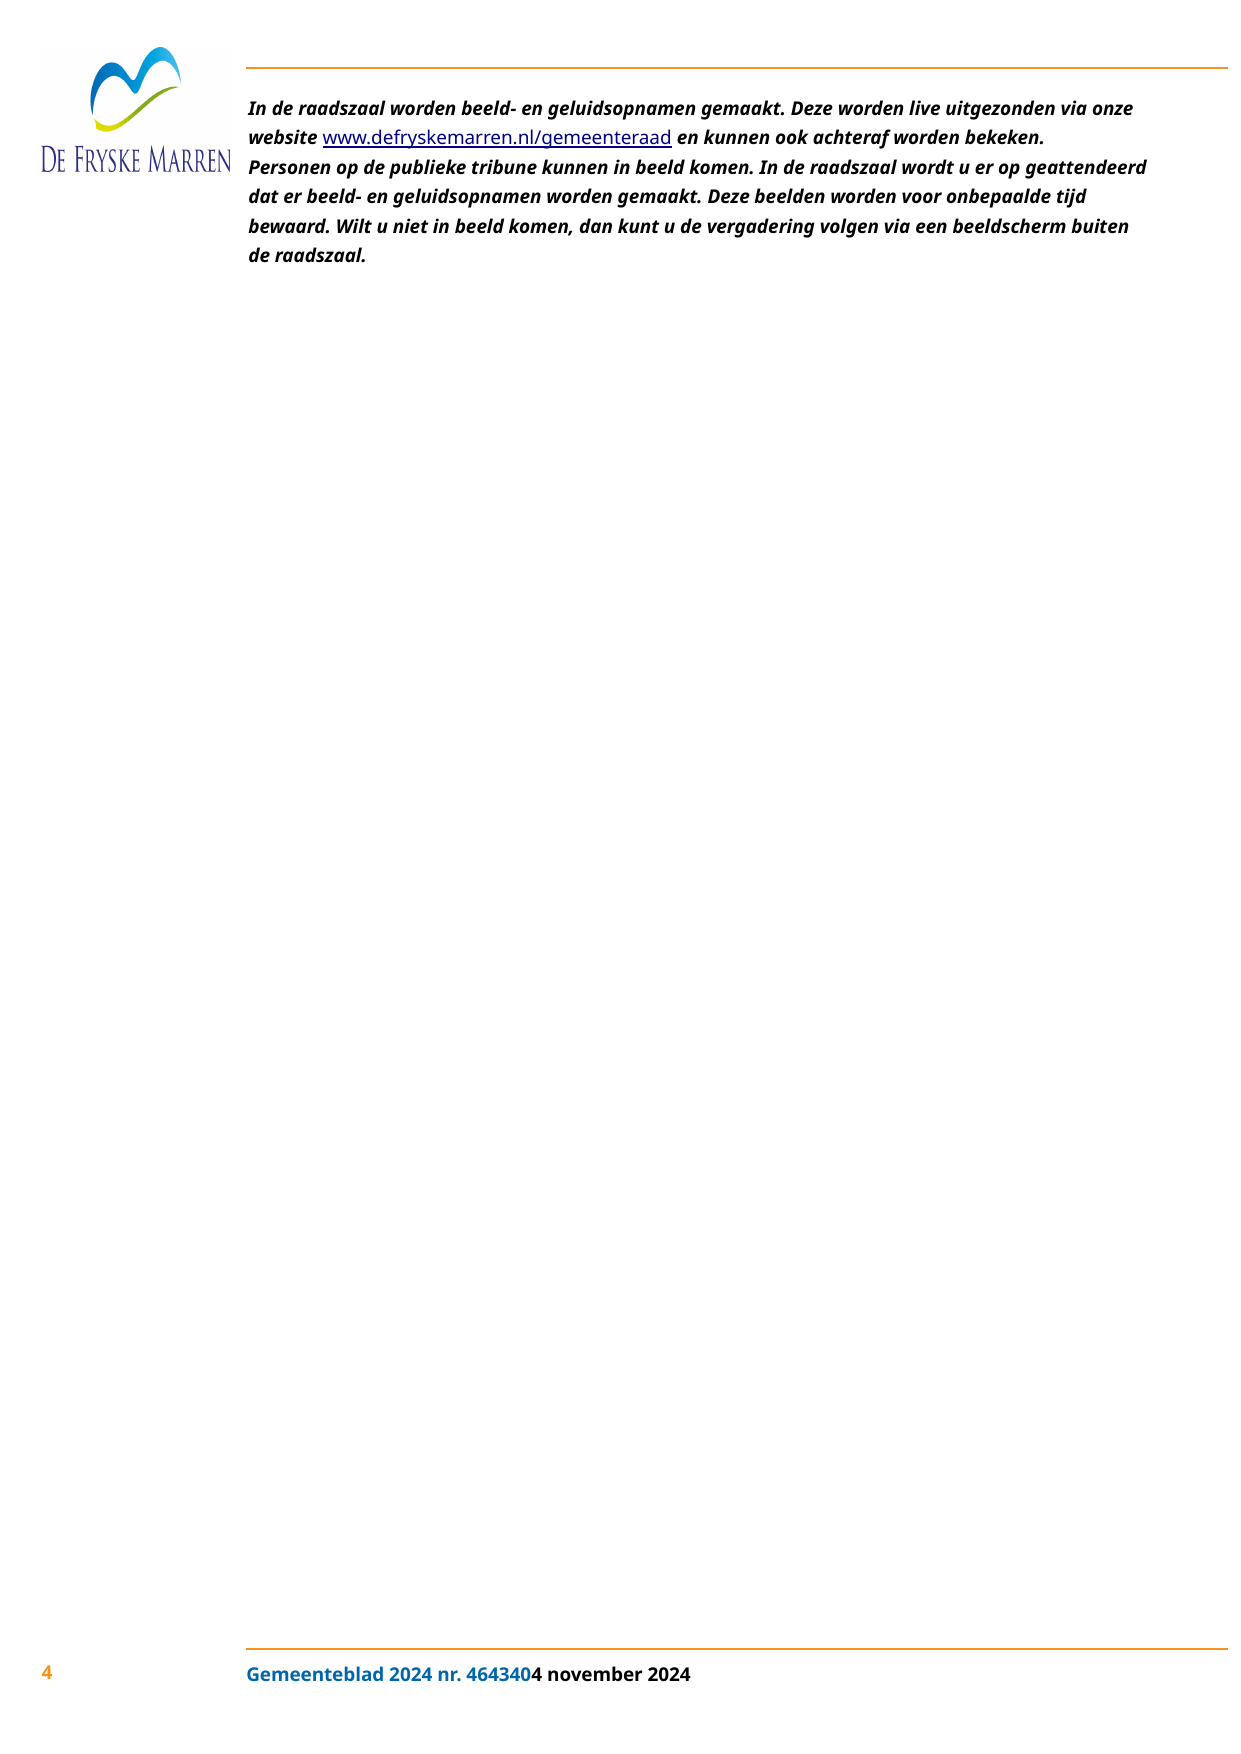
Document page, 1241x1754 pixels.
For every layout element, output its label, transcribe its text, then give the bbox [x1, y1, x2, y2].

picture [41, 47, 231, 172]
table_cell In de raadszaal worden beeld- en geluidsopnamen gemaakt. Deze worden live uitgezonden via onze website www.defryskemarren.nl/gemeenteraad en kunnen ook achteraf worden bekeken. Personen op de publieke tribune kunnen in beeld komen. In de raadszaal wordt u er op geattendeerd dat er beeld- en geluidsopnamen worden gemaakt. Deze beelden worden voor onbepaalde tijd bewaard. Wilt u niet in beeld komen, dan kunt u de vergadering volgen via een beeldscherm buiten de raadszaal. [248, 95, 1152, 268]
